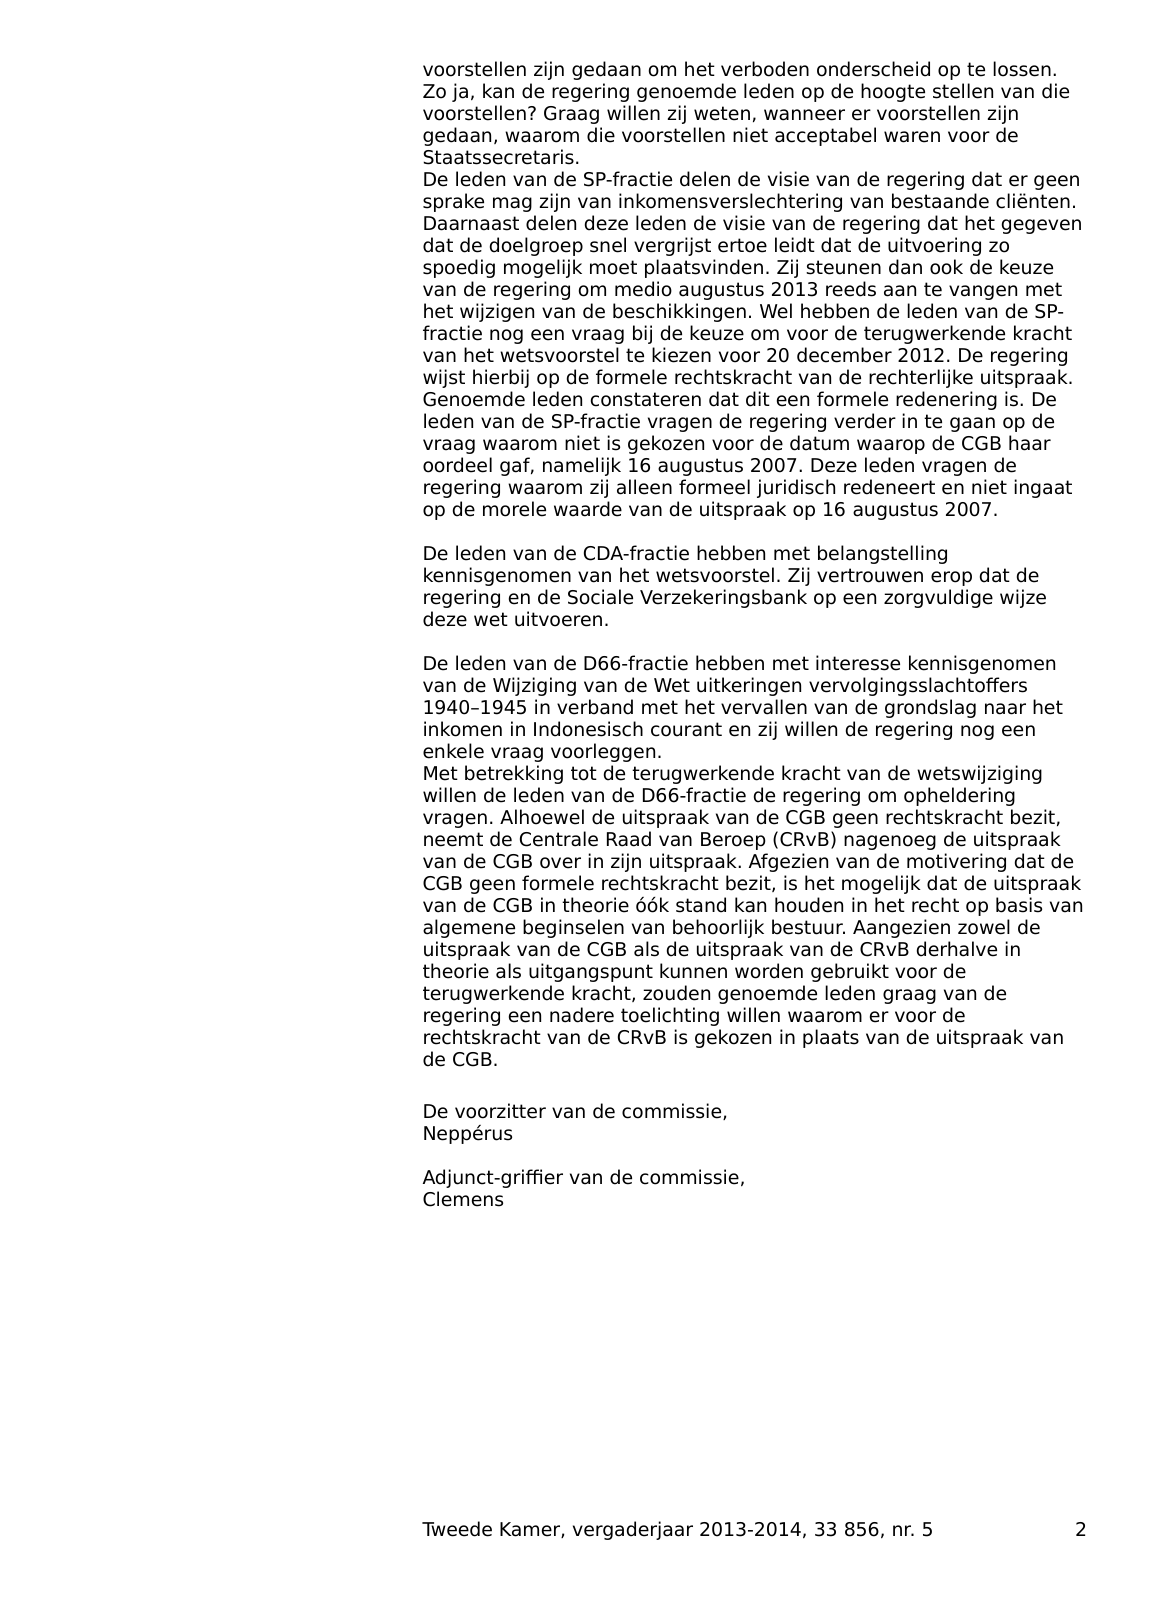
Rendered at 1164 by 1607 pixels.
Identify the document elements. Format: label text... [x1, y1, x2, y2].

text Adjunct-griffier van de commissie, Clemens [422, 1167, 1087, 1211]
text De leden van de CDA-fractie hebben met belangstelling kennisgenomen van het wetsvoorstel. Zij vertrouwen erop dat de regering en de Sociale Verzekeringsbank op een zorgvuldige wijze deze wet uitvoeren. [422, 543, 1087, 631]
text Met betrekking tot de terugwerkende kracht van de wetswijziging willen de leden van de D66-fractie de regering om opheldering vragen. Alhoewel de uitspraak van de CGB geen rechtskracht bezit, neemt de Centrale Raad van Beroep (CRvB) nagenoeg de uitspraak van de CGB over in zijn uitspraak. Afgezien van de motivering dat de CGB geen formele rechtskracht bezit, is het mogelijk dat de uitspraak van de CGB in theorie óók stand kan houden in het recht op basis van algemene beginselen van behoorlijk bestuur. Aangezien zowel de uitspraak van de CGB als de uitspraak van de CRvB derhalve in theorie als uitgangspunt kunnen worden gebruikt voor de terugwerkende kracht, zouden genoemde leden graag van de regering een nadere toelichting willen waarom er voor de rechtskracht van de CRvB is gekozen in plaats van de uitspraak van de CGB. [422, 763, 1087, 1071]
text De voorzitter van de commissie, Neppérus [422, 1101, 1087, 1144]
text De leden van de SP-fractie delen de visie van de regering dat er geen sprake mag zijn van inkomensverslechtering van bestaande cliënten. Daarnaast delen deze leden de visie van de regering dat het gegeven dat de doelgroep snel vergrijst ertoe leidt dat de uitvoering zo spoedig mogelijk moet plaatsvinden. Zij steunen dan ook de keuze van de regering om medio augustus 2013 reeds aan te vangen met het wijzigen van de beschikkingen. Wel hebben de leden van de SP-fractie nog een vraag bij de keuze om voor de terugwerkende kracht van het wetsvoorstel te kiezen voor 20 december 2012. De regering wijst hierbij op de formele rechtskracht van de rechterlijke uitspraak. Genoemde leden constateren dat dit een formele redenering is. De leden van de SP-fractie vragen de regering verder in te gaan op de vraag waarom niet is gekozen voor de datum waarop de CGB haar oordeel gaf, namelijk 16 augustus 2007. Deze leden vragen de regering waarom zij alleen formeel juridisch redeneert en niet ingaat op de morele waarde van de uitspraak op 16 augustus 2007. [422, 169, 1087, 521]
text De leden van de D66-fractie hebben met interesse kennisgenomen van de Wijziging van de Wet uitkeringen vervolgingsslachtoffers 1940–1945 in verband met het vervallen van de grondslag naar het inkomen in Indonesisch courant en zij willen de regering nog een enkele vraag voorleggen. [422, 653, 1087, 763]
text voorstellen zijn gedaan om het verboden onderscheid op te lossen. Zo ja, kan de regering genoemde leden op de hoogte stellen van die voorstellen? Graag willen zij weten, wanneer er voorstellen zijn gedaan, waarom die voorstellen niet acceptabel waren voor de Staatssecretaris. [422, 59, 1087, 169]
